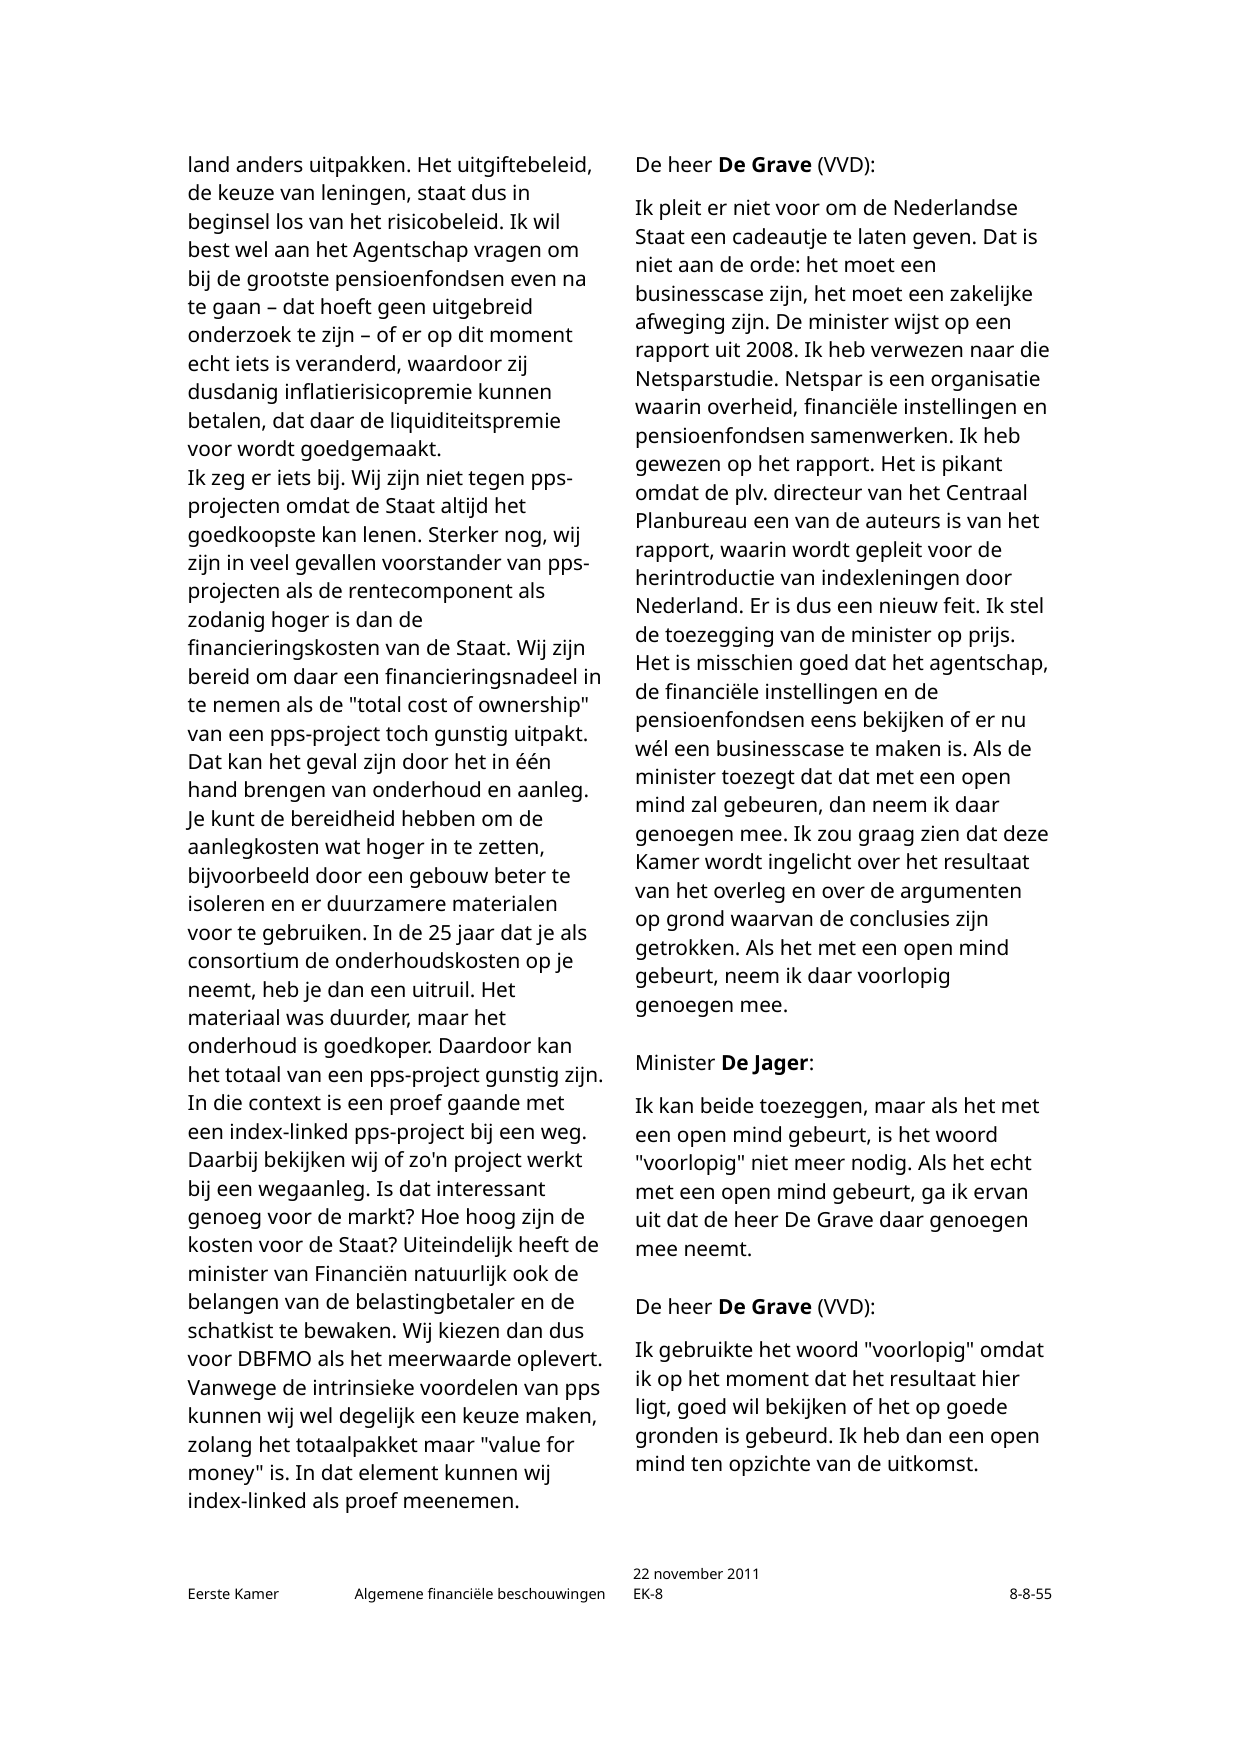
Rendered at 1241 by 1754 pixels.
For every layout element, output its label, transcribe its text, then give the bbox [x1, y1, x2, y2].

text Minister De Jager: [635, 1048, 1053, 1077]
text Ik pleit er niet voor om de Nederlandse Staat een cadeautje te laten geven. Dat is niet aan de orde: het moet een businesscase zijn, het moet een zakelijke afweging zijn. De minister wijst op een rapport uit 2008. Ik heb verwezen naar die Netsparstudie. Netspar is een organisatie waarin overheid, financiële instellingen en pensioenfondsen samenwerken. Ik heb gewezen op het rapport. Het is pikant omdat de plv. directeur van het Centraal Planbureau een van de auteurs is van het rapport, waarin wordt gepleit voor de herintroductie van indexleningen door Nederland. Er is dus een nieuw feit. Ik stel de toezegging van de minister op prijs. Het is misschien goed dat het agentschap, de financiële instellingen en de pensioenfondsen eens bekijken of er nu wél een businesscase te maken is. Als de minister toezegt dat dat met een open mind zal gebeuren, dan neem ik daar genoegen mee. Ik zou graag zien dat deze Kamer wordt ingelicht over het resultaat van het overleg en over de argumenten op grond waarvan de conclusies zijn getrokken. Als het met een open mind gebeurt, neem ik daar voorlopig genoegen mee. [635, 193, 1053, 1018]
text land anders uitpakken. Het uitgiftebeleid, de keuze van leningen, staat dus in beginsel los van het risicobeleid. Ik wil best wel aan het Agentschap vragen om bij de grootste pensioenfondsen even na te gaan – dat hoeft geen uitgebreid onderzoek te zijn – of er op dit moment echt iets is veranderd, waardoor zij dusdanig inflatierisicopremie kunnen betalen, dat daar de liquiditeitspremie voor wordt goedgemaakt. [187, 150, 605, 463]
text De heer De Grave (VVD): [635, 1292, 1053, 1321]
text Ik gebruikte het woord "voorlopig" omdat ik op het moment dat het resultaat hier ligt, goed wil bekijken of het op goede gronden is gebeurd. Ik heb dan een open mind ten opzichte van de uitkomst. [635, 1336, 1053, 1478]
text Ik zeg er iets bij. Wij zijn niet tegen pps-projecten omdat de Staat altijd het goedkoopste kan lenen. Sterker nog, wij zijn in veel gevallen voorstander van pps-projecten als de rentecomponent als zodanig hoger is dan de financieringskosten van de Staat. Wij zijn bereid om daar een financieringsnadeel in te nemen als de "total cost of ownership" van een pps-project toch gunstig uitpakt. Dat kan het geval zijn door het in één hand brengen van onderhoud en aanleg. Je kunt de bereidheid hebben om de aanlegkosten wat hoger in te zetten, bijvoorbeeld door een gebouw beter te isoleren en er duurzamere materialen voor te gebruiken. In de 25 jaar dat je als consortium de onderhoudskosten op je neemt, heb je dan een uitruil. Het materiaal was duurder, maar het onderhoud is goedkoper. Daardoor kan het totaal van een pps-project gunstig zijn. In die context is een proef gaande met een index-linked pps-project bij een weg. Daarbij bekijken wij of zo'n project werkt bij een wegaanleg. Is dat interessant genoeg voor de markt? Hoe hoog zijn de kosten voor de Staat? Uiteindelijk heeft de minister van Financiën natuurlijk ook de belangen van de belastingbetaler en de schatkist te bewaken. Wij kiezen dan dus voor DBFMO als het meerwaarde oplevert. Vanwege de intrinsieke voordelen van pps kunnen wij wel degelijk een keuze maken, zolang het totaalpakket maar "value for money" is. In dat element kunnen wij index-linked als proef meenemen. [187, 463, 605, 1515]
text Ik kan beide toezeggen, maar als het met een open mind gebeurt, is het woord "voorlopig" niet meer nodig. Als het echt met een open mind gebeurt, ga ik ervan uit dat de heer De Grave daar genoegen mee neemt. [635, 1092, 1053, 1262]
text De heer De Grave (VVD): [635, 150, 1053, 178]
